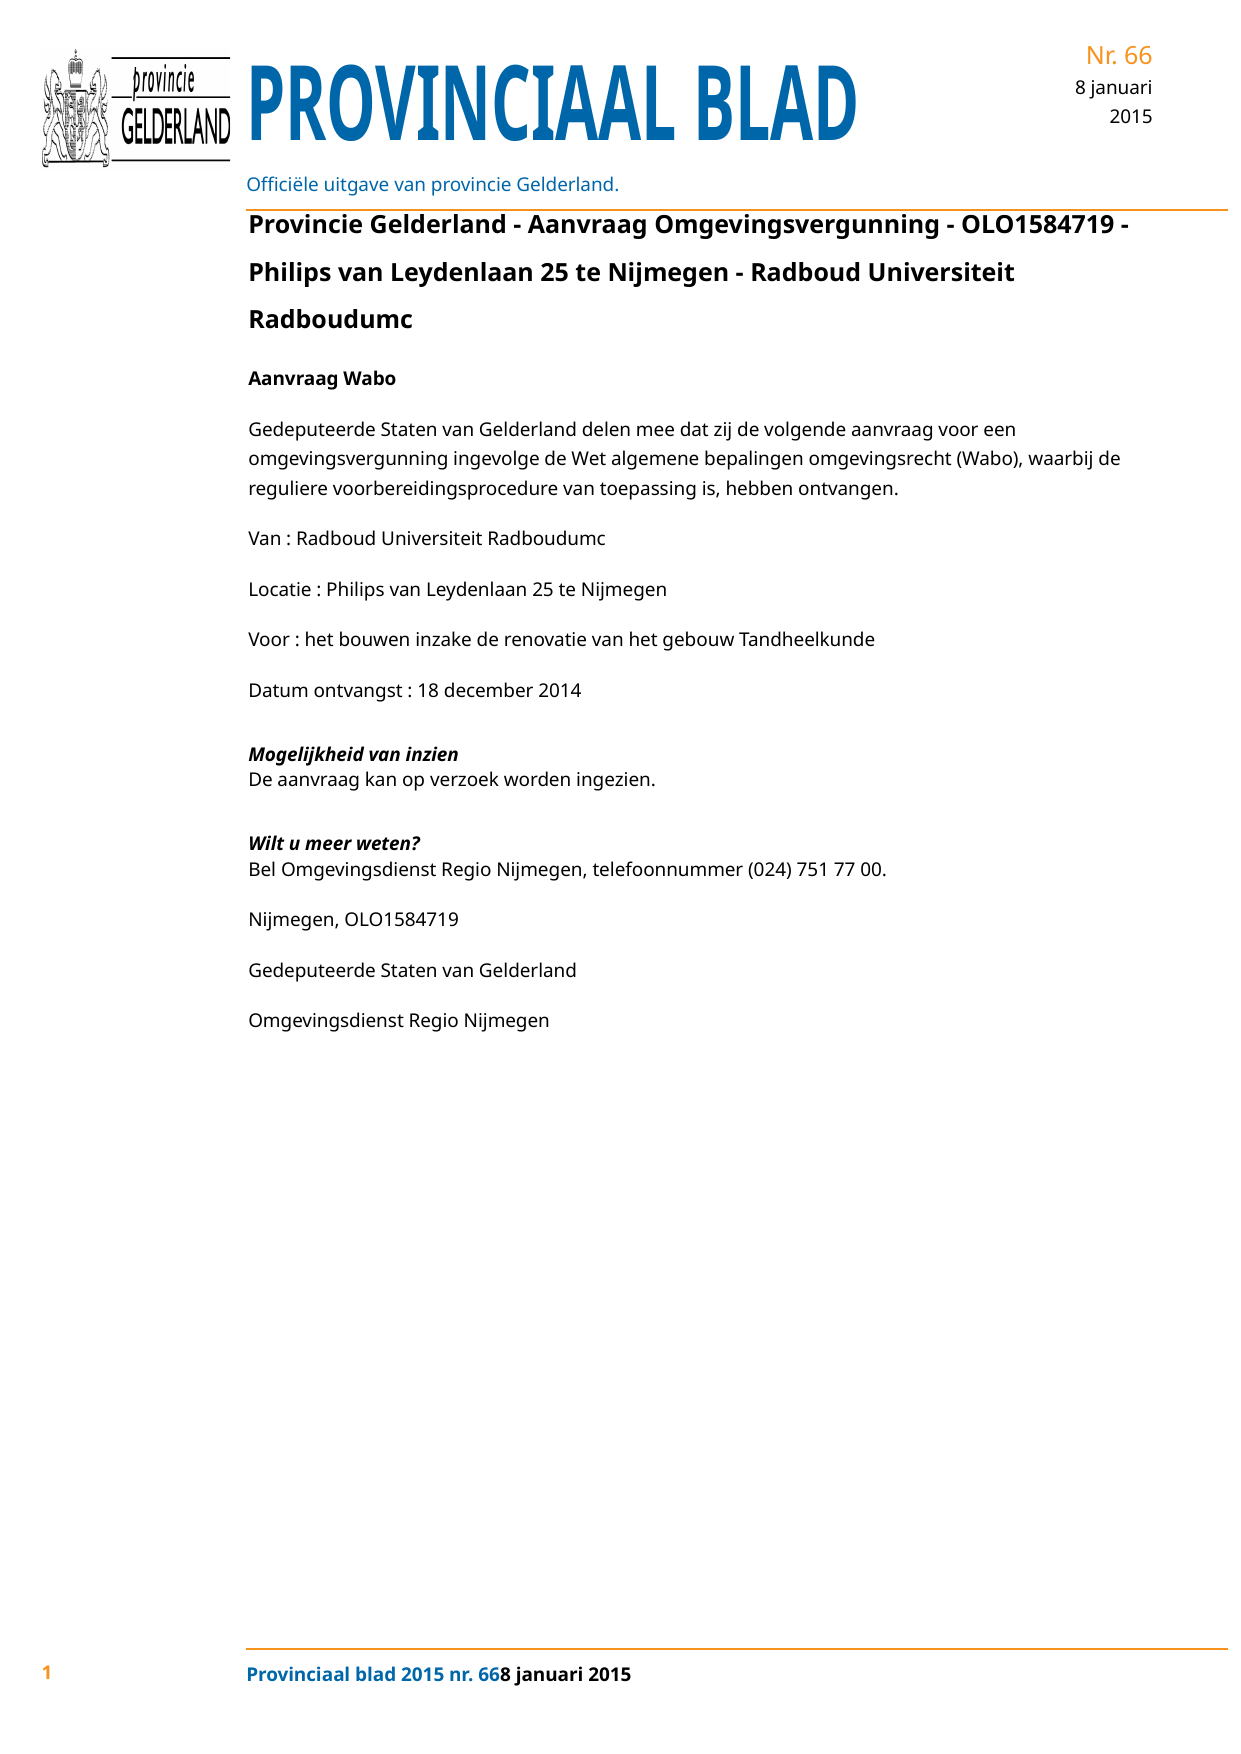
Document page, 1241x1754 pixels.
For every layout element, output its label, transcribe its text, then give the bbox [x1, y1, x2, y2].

text Voor : het bouwen inzake de renovatie van het gebouw Tandheelkunde [248, 626, 1152, 652]
text Van : Radboud Universiteit Radboudumc [248, 526, 1152, 551]
text Omgevingsdienst Regio Nijmegen [248, 1007, 1152, 1033]
text Gedeputeerde Staten van Gelderland delen mee dat zij de volgende aanvraag voor een omgevingsvergunning ingevolge de Wet algemene bepalingen omgevingsrecht (Wabo), waarbij de reguliere voorbereidingsprocedure van toepassing is, hebben ontvangen. [248, 416, 1152, 501]
text Locatie : Philips van Leydenlaan 25 te Nijmegen [248, 576, 1152, 602]
text Mogelijkheid van inzien [248, 741, 1152, 766]
text Provincie Gelderland - Aanvraag Omgevingsvergunning - OLO1584719 - Philips van Leydenlaan 25 te Nijmegen - Radboud Universiteit Radboudumc [248, 211, 1152, 336]
text Wilt u meer weten? [248, 830, 1152, 856]
text Datum ontvangst : 18 december 2014 [248, 677, 1152, 702]
text Bel Omgevingsdienst Regio Nijmegen, telefoonnummer (024) 751 77 00. [248, 856, 1152, 882]
text Aanvraag Wabo [248, 366, 1152, 391]
picture [41, 47, 231, 172]
text Nijmegen, OLO1584719 [248, 907, 1152, 932]
text Gedeputeerde Staten van Gelderland [248, 957, 1152, 983]
text De aanvraag kan op verzoek worden ingezien. [248, 766, 1152, 792]
